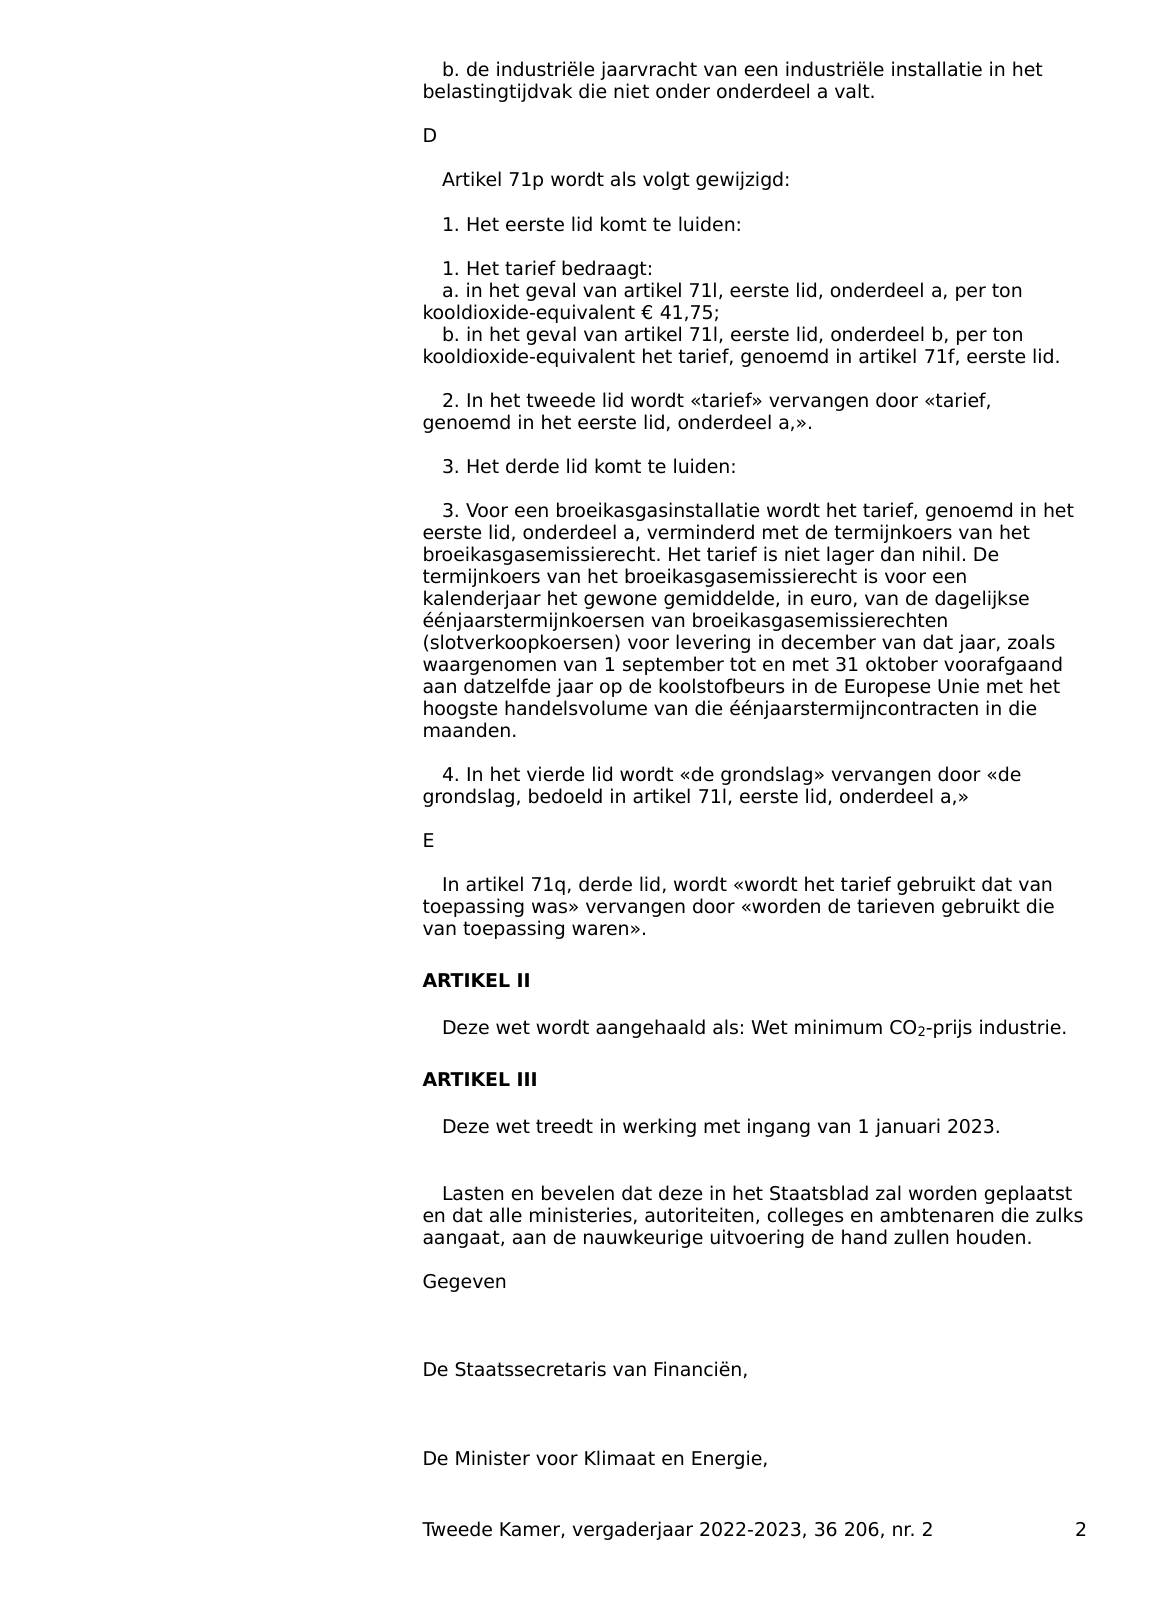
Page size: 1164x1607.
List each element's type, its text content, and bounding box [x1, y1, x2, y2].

text De Staatssecretaris van Financiën, [422, 1359, 1087, 1381]
text a. in het geval van artikel 71l, eerste lid, onderdeel a, per ton kooldioxide-equivalent € 41,75; [422, 280, 1087, 324]
text b. de industriële jaarvracht van een industriële installatie in het belastingtijdvak die niet onder onderdeel a valt. [422, 59, 1087, 103]
text D [422, 125, 1087, 147]
text Artikel 71p wordt als volgt gewijzigd: [422, 169, 1087, 191]
text Deze wet wordt aangehaald als: Wet minimum CO2-prijs industrie. [422, 1017, 1087, 1039]
text Lasten en bevelen dat deze in het Staatsblad zal worden geplaatst en dat alle ministeries, autoriteiten, colleges en ambtenaren die zulks aangaat, aan de nauwkeurige uitvoering de hand zullen houden. [422, 1183, 1087, 1248]
text In artikel 71q, derde lid, wordt «wordt het tarief gebruikt dat van toepassing was» vervangen door «worden de tarieven gebruikt die van toepassing waren». [422, 874, 1087, 940]
text 3. Voor een broeikasgasinstallatie wordt het tarief, genoemd in het eerste lid, onderdeel a, verminderd met de termijnkoers van het broeikasgasemissierecht. Het tarief is niet lager dan nihil. De termijnkoers van het broeikasgasemissierecht is voor een kalenderjaar het gewone gemiddelde, in euro, van de dagelijkse éénjaarstermijnkoersen van broeikasgasemissierechten (slotverkoopkoersen) voor levering in december van dat jaar, zoals waargenomen van 1 september tot en met 31 oktober voorafgaand aan datzelfde jaar op de koolstofbeurs in de Europese Unie met het hoogste handelsvolume van die éénjaarstermijncontracten in die maanden. [422, 500, 1087, 742]
text E [422, 830, 1087, 852]
subtitle ARTIKEL II [422, 970, 1087, 992]
subtitle ARTIKEL III [422, 1069, 1087, 1091]
text 4. In het vierde lid wordt «de grondslag» vervangen door «de grondslag, bedoeld in artikel 71l, eerste lid, onderdeel a,» [422, 764, 1087, 808]
text 1. Het tarief bedraagt: [422, 258, 1087, 280]
text Gegeven [422, 1271, 1087, 1293]
text De Minister voor Klimaat en Energie, [422, 1448, 1087, 1470]
text 1. Het eerste lid komt te luiden: [422, 213, 1087, 236]
text b. in het geval van artikel 71l, eerste lid, onderdeel b, per ton kooldioxide-equivalent het tarief, genoemd in artikel 71f, eerste lid. [422, 324, 1087, 368]
text 2. In het tweede lid wordt «tarief» vervangen door «tarief, genoemd in het eerste lid, onderdeel a,». [422, 390, 1087, 434]
text Deze wet treedt in werking met ingang van 1 januari 2023. [422, 1116, 1087, 1138]
text 3. Het derde lid komt te luiden: [422, 456, 1087, 478]
